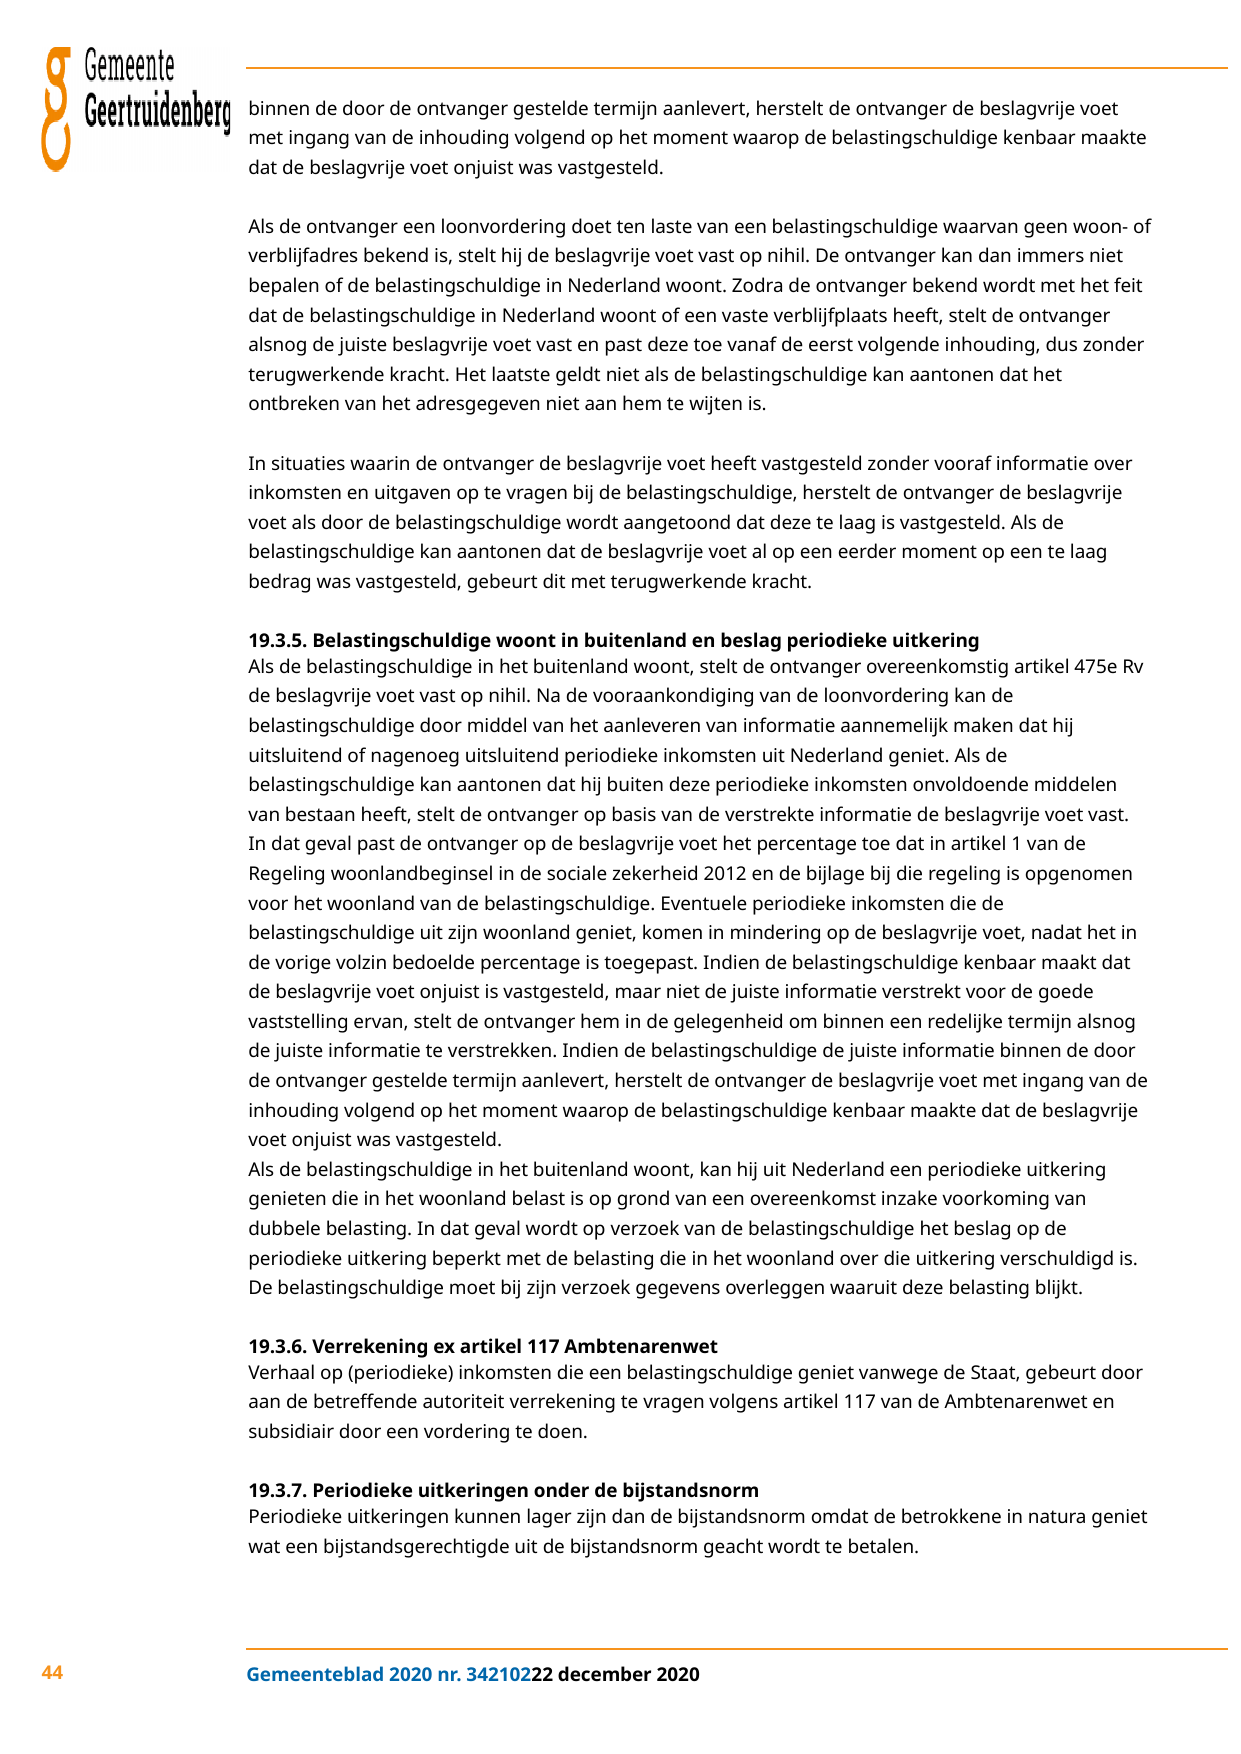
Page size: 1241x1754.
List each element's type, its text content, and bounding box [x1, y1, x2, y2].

text Periodieke uitkeringen kunnen lager zijn dan de bijstandsnorm omdat de betrokkene in natura geniet wat een bijstandsgerechtigde uit de bijstandsnorm geacht wordt te betalen. [248, 1503, 1152, 1558]
text Verhaal op (periodieke) inkomsten die een belastingschuldige geniet vanwege de Staat, gebeurt door aan de betreffende autoriteit verrekening te vragen volgens artikel 117 van de Ambtenarenwet en subsidiair door een vordering te doen. [248, 1359, 1152, 1444]
text 19.3.6. Verrekening ex artikel 117 Ambtenarenwet [248, 1333, 1152, 1359]
text Als de belastingschuldige in het buitenland woont, stelt de ontvanger overeenkomstig artikel 475e Rv de beslagvrije voet vast op nihil. Na de vooraankondiging van de loonvordering kan de belastingschuldige door middel van het aanleveren van informatie aannemelijk maken dat hij uitsluitend of nagenoeg uitsluitend periodieke inkomsten uit Nederland geniet. Als de belastingschuldige kan aantonen dat hij buiten deze periodieke inkomsten onvoldoende middelen van bestaan heeft, stelt de ontvanger op basis van de verstrekte informatie de beslagvrije voet vast. [248, 653, 1152, 827]
text 19.3.5. Belastingschuldige woont in buitenland en beslag periodieke uitkering [248, 627, 1152, 653]
text 19.3.7. Periodieke uitkeringen onder de bijstandsnorm [248, 1477, 1152, 1503]
text In situaties waarin de ontvanger de beslagvrije voet heeft vastgesteld zonder vooraf informatie over inkomsten en uitgaven op te vragen bij de belastingschuldige, herstelt de ontvanger de beslagvrije voet als door de belastingschuldige wordt aangetoond dat deze te laag is vastgesteld. Als de belastingschuldige kan aantonen dat de beslagvrije voet al op een eerder moment op een te laag bedrag was vastgesteld, gebeurt dit met terugwerkende kracht. [248, 450, 1152, 594]
text Als de belastingschuldige in het buitenland woont, kan hij uit Nederland een periodieke uitkering genieten die in het woonland belast is op grond van een overeenkomst inzake voorkoming van dubbele belasting. In dat geval wordt op verzoek van de belastingschuldige het beslag op de periodieke uitkering beperkt met de belasting die in het woonland over die uitkering verschuldigd is. De belastingschuldige moet bij zijn verzoek gegevens overleggen waaruit deze belasting blijkt. [248, 1156, 1152, 1300]
text In dat geval past de ontvanger op de beslagvrije voet het percentage toe dat in artikel 1 van de Regeling woonlandbeginsel in de sociale zekerheid 2012 en de bijlage bij die regeling is opgenomen voor het woonland van de belastingschuldige. Eventuele periodieke inkomsten die de belastingschuldige uit zijn woonland geniet, komen in mindering op de beslagvrije voet, nadat het in de vorige volzin bedoelde percentage is toegepast. Indien de belastingschuldige kenbaar maakt dat de beslagvrije voet onjuist is vastgesteld, maar niet de juiste informatie verstrekt voor de goede vaststelling ervan, stelt de ontvanger hem in de gelegenheid om binnen een redelijke termijn alsnog de juiste informatie te verstrekken. Indien de belastingschuldige de juiste informatie binnen de door de ontvanger gestelde termijn aanlevert, herstelt de ontvanger de beslagvrije voet met ingang van de inhouding volgend op het moment waarop de belastingschuldige kenbaar maakte dat de beslagvrije voet onjuist was vastgesteld. [248, 831, 1152, 1152]
text Als de ontvanger een loonvordering doet ten laste van een belastingschuldige waarvan geen woon- of verblijfadres bekend is, stelt hij de beslagvrije voet vast op nihil. De ontvanger kan dan immers niet bepalen of de belastingschuldige in Nederland woont. Zodra de ontvanger bekend wordt met het feit dat de belastingschuldige in Nederland woont of een vaste verblijfplaats heeft, stelt de ontvanger alsnog de juiste beslagvrije voet vast en past deze toe vanaf de eerst volgende inhouding, dus zonder terugwerkende kracht. Het laatste geldt niet als de belastingschuldige kan aantonen dat het ontbreken van het adresgegeven niet aan hem te wijten is. [248, 213, 1152, 416]
picture [41, 47, 231, 172]
text binnen de door de ontvanger gestelde termijn aanlevert, herstelt de ontvanger de beslagvrije voet met ingang van de inhouding volgend op het moment waarop de belastingschuldige kenbaar maakte dat de beslagvrije voet onjuist was vastgesteld. [248, 95, 1152, 180]
